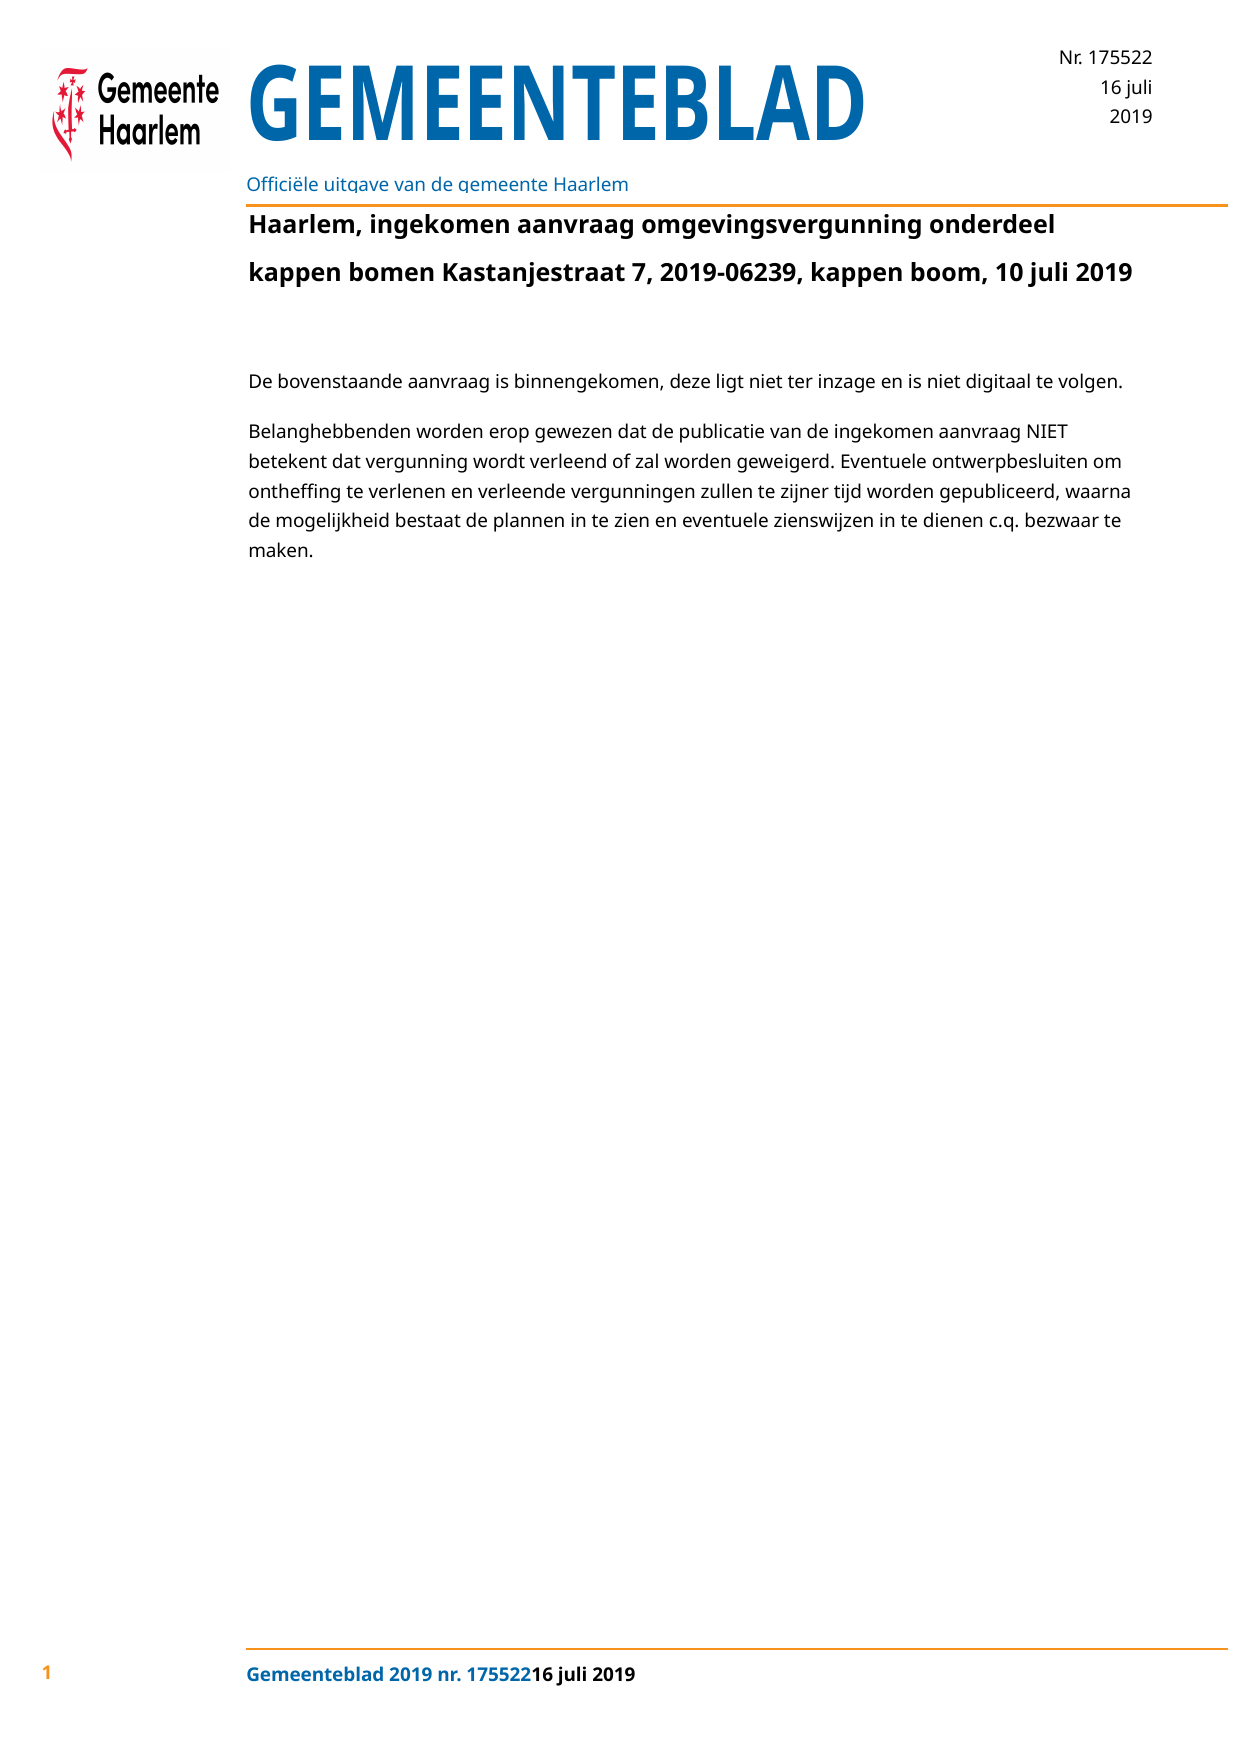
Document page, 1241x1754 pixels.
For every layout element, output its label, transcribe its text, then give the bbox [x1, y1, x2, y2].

text Belanghebbenden worden erop gewezen dat de publicatie van de ingekomen aanvraag NIET betekent dat vergunning wordt verleend of zal worden geweigerd. Eventuele ontwerpbesluiten om ontheffing te verlenen en verleende vergunningen zullen te zijner tijd worden gepubliceerd, waarna de mogelijkheid bestaat de plannen in te zien en eventuele zienswijzen in te dienen c.q. bezwaar te maken. [248, 419, 1152, 563]
picture [41, 47, 231, 172]
text Haarlem, ingekomen aanvraag omgevingsvergunning onderdeel kappen bomen Kastanjestraat 7, 2019-06239, kappen boom, 10 juli 2019 [248, 207, 1152, 288]
text De bovenstaande aanvraag is binnengekomen, deze ligt niet ter inzage en is niet digitaal te volgen. [248, 368, 1152, 394]
